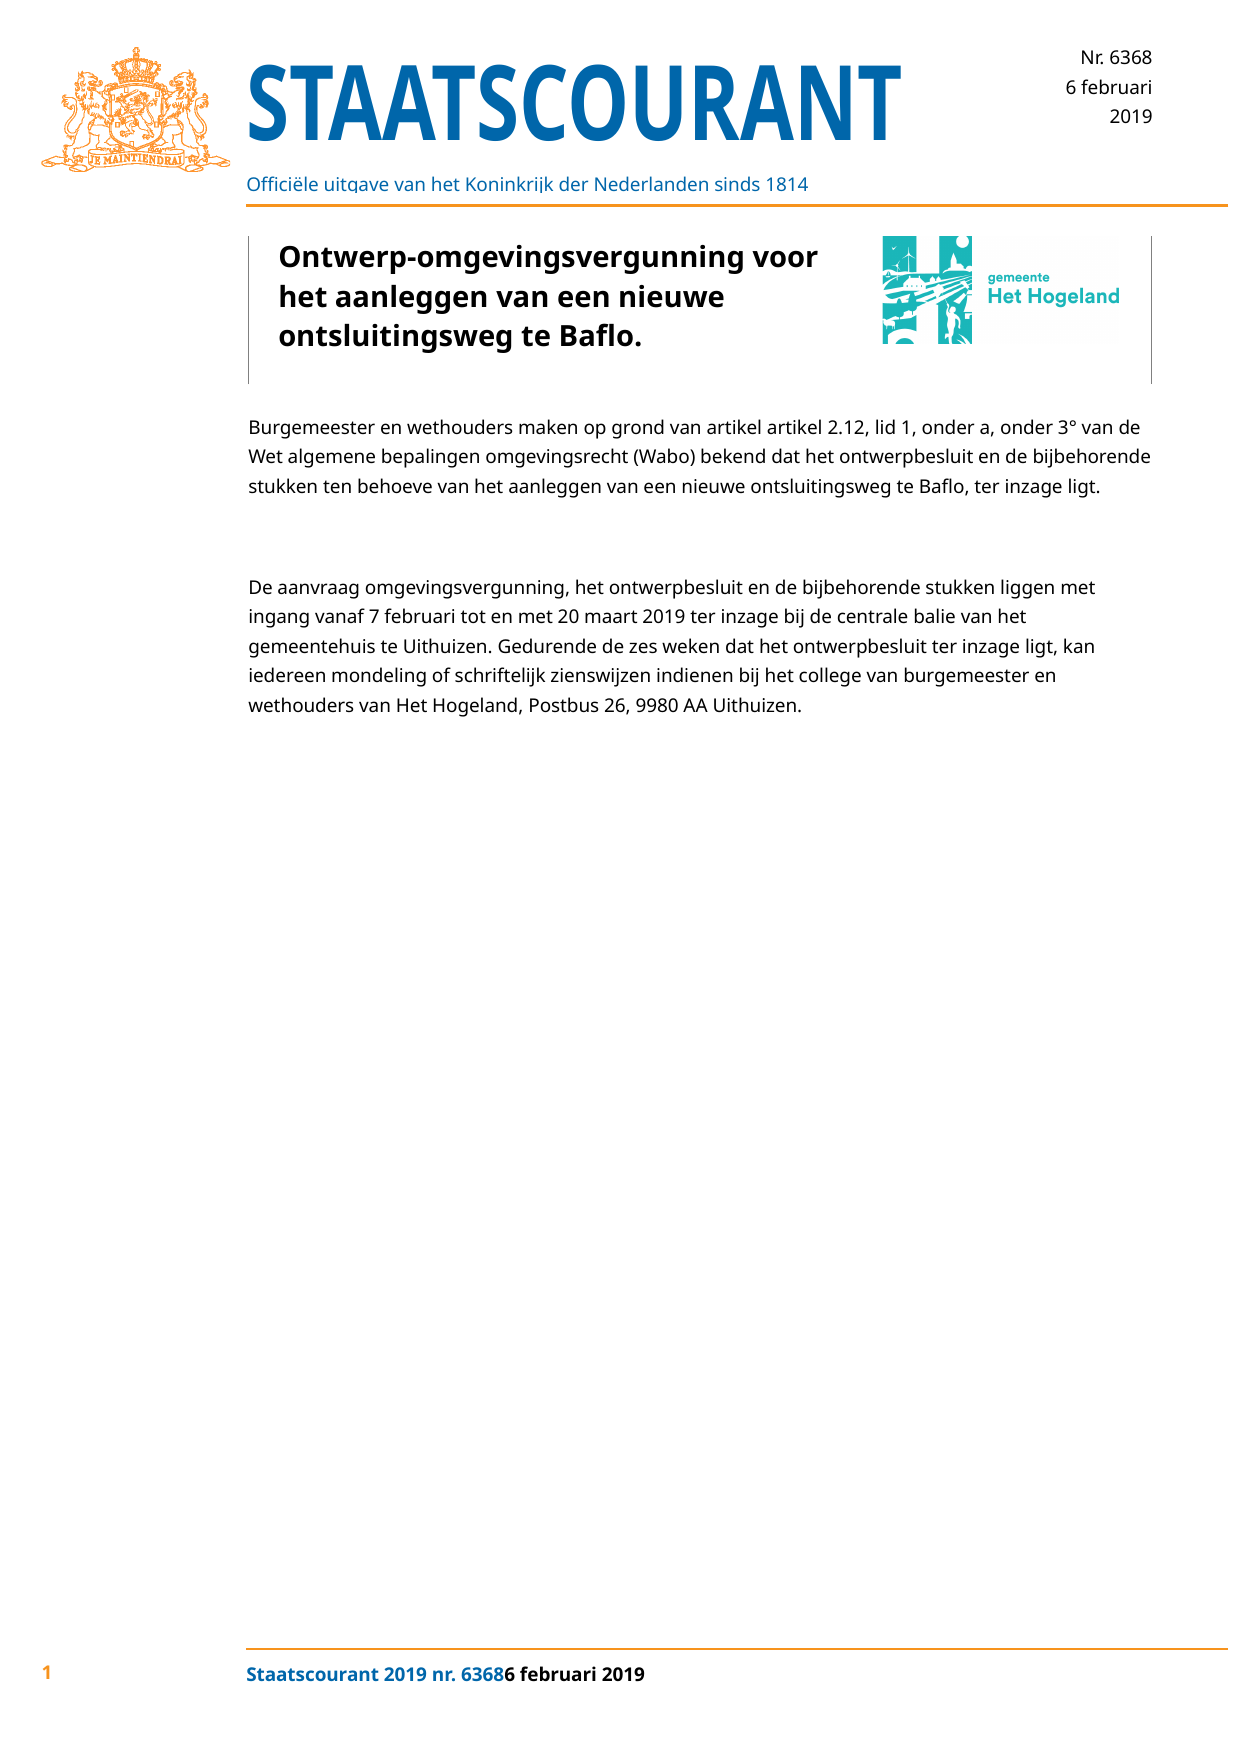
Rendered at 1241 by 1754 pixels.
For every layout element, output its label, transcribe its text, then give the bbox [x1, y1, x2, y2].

text Burgemeester en wethouders maken op grond van artikel artikel 2.12, lid 1, onder a, onder 3° van de Wet algemene bepalingen omgevingsrecht (Wabo) bekend dat het ontwerpbesluit en de bijbehorende stukken ten behoeve van het aanleggen van een nieuwe ontsluitingsweg te Baflo, ter inzage ligt. [248, 414, 1152, 499]
picture [41, 47, 231, 172]
text De aanvraag omgevingsvergunning, het ontwerpbesluit en de bijbehorende stukken liggen met ingang vanaf 7 februari tot en met 20 maart 2019 ter inzage bij de centrale balie van het gemeentehuis te Uithuizen. Gedurende de zes weken dat het ontwerpbesluit ter inzage ligt, kan iedereen mondeling of schriftelijk zienswijzen indienen bij het college van burgemeester en wethouders van Het Hogeland, Postbus 26, 9980 AA Uithuizen. [248, 574, 1152, 718]
picture [882, 236, 1119, 344]
table_header [850, 236, 1151, 384]
table_header Ontwerp-omgevingsvergunning voor het aanleggen van een nieuwe ontsluitingsweg te Baflo. [249, 236, 850, 384]
